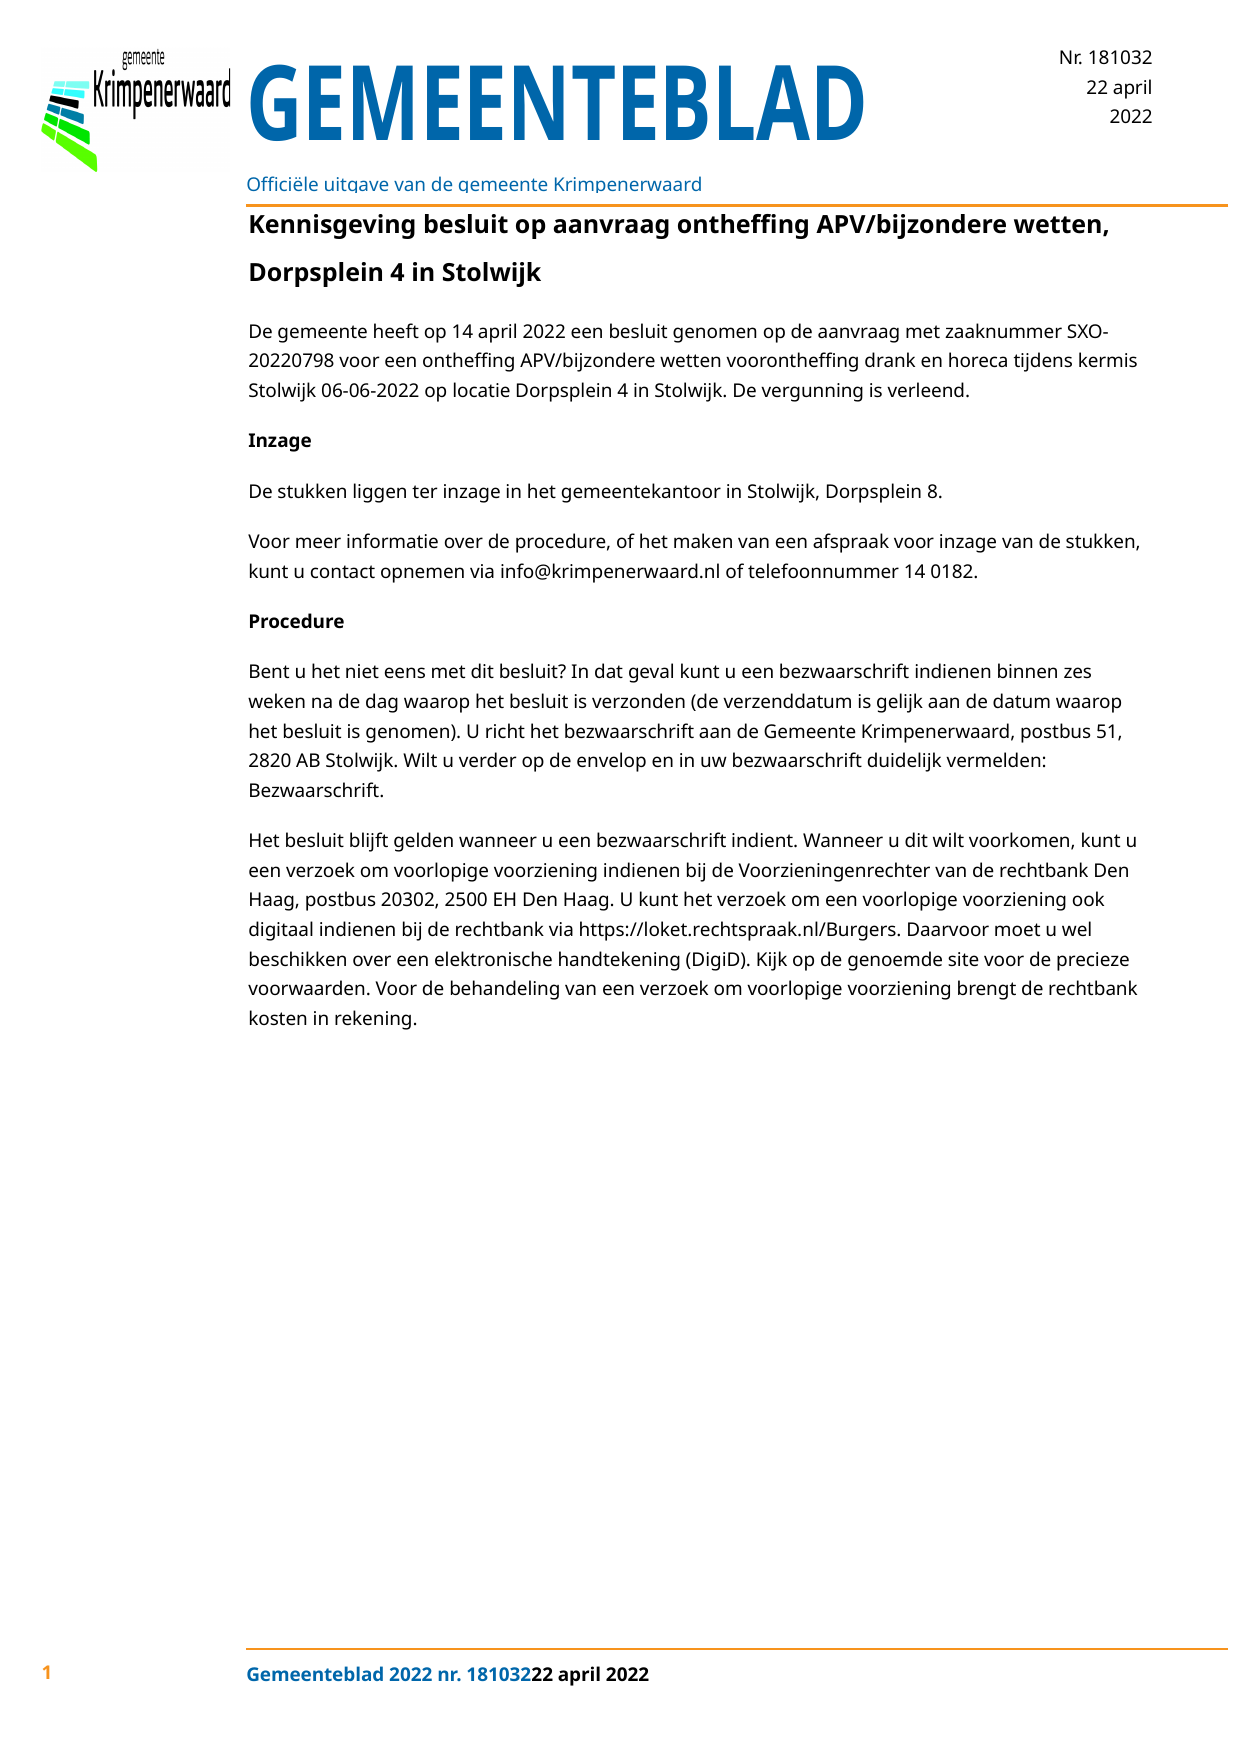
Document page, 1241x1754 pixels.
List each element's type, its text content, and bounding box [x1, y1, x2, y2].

text Voor meer informatie over de procedure, of het maken van een afspraak voor inzage van de stukken, kunt u contact opnemen via info@krimpenerwaard.nl of telefoonnummer 14 0182. [248, 528, 1152, 584]
picture [41, 47, 231, 172]
text De stukken liggen ter inzage in het gemeentekantoor in Stolwijk, Dorpsplein 8. [248, 478, 1152, 504]
text De gemeente heeft op 14 april 2022 een besluit genomen op de aanvraag met zaaknummer SXO-20220798 voor een ontheffing APV/bijzondere wetten voorontheffing drank en horeca tijdens kermis Stolwijk 06-06-2022 op locatie Dorpsplein 4 in Stolwijk. De vergunning is verleend. [248, 318, 1152, 403]
text Kennisgeving besluit op aanvraag ontheffing APV/bijzondere wetten, Dorpsplein 4 in Stolwijk [248, 207, 1152, 288]
text Bent u het niet eens met dit besluit? In dat geval kunt u een bezwaarschrift indienen binnen zes weken na de dag waarop het besluit is verzonden (de verzenddatum is gelijk aan de datum waarop het besluit is genomen). U richt het bezwaarschrift aan de Gemeente Krimpenerwaard, postbus 51, 2820 AB Stolwijk. Wilt u verder op de envelop en in uw bezwaarschrift duidelijk vermelden: Bezwaarschrift. [248, 659, 1152, 803]
text Inzage [248, 427, 1152, 453]
text Procedure [248, 608, 1152, 634]
text Het besluit blijft gelden wanneer u een bezwaarschrift indient. Wanneer u dit wilt voorkomen, kunt u een verzoek om voorlopige voorziening indienen bij de Voorzieningenrechter van de rechtbank Den Haag, postbus 20302, 2500 EH Den Haag. U kunt het verzoek om een voorlopige voorziening ook digitaal indienen bij de rechtbank via https://loket.rechtspraak.nl/Burgers. Daarvoor moet u wel beschikken over een elektronische handtekening (DigiD). Kijk op de genoemde site voor de precieze voorwaarden. Voor de behandeling van een verzoek om voorlopige voorziening brengt de rechtbank kosten in rekening. [248, 827, 1152, 1031]
